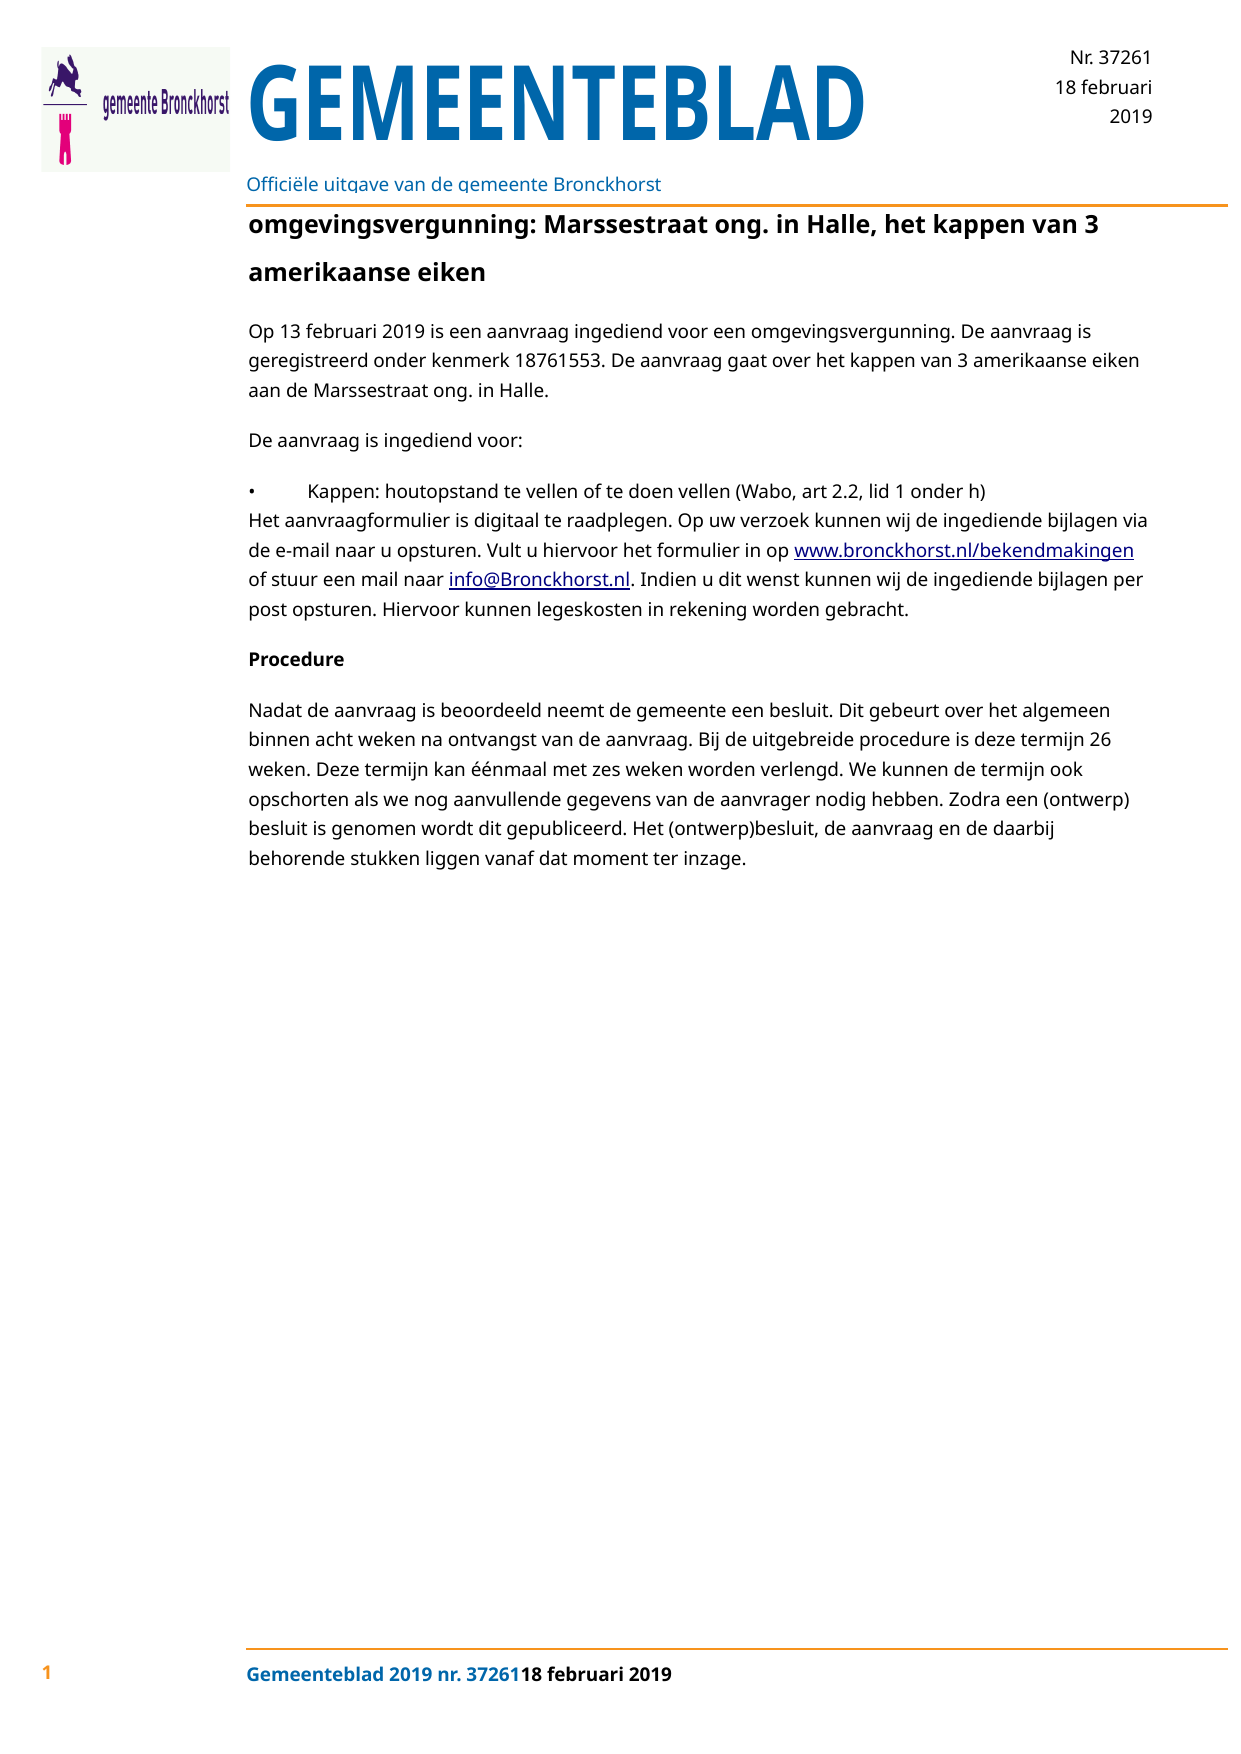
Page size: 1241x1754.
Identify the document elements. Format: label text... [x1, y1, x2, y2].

text Procedure [248, 647, 1152, 672]
picture [41, 47, 231, 172]
list Kappen: houtopstand te vellen of te doen vellen (Wabo, art 2.2, lid 1 onder h) [248, 478, 1152, 504]
text Het aanvraagformulier is digitaal te raadplegen. Op uw verzoek kunnen wij de ingediende bijlagen via de e-mail naar u opsturen. Vult u hiervoor het formulier in op www.bronckhorst.nl/bekendmakingen of stuur een mail naar info@Bronckhorst.nl. Indien u dit wenst kunnen wij de ingediende bijlagen per post opsturen. Hiervoor kunnen legeskosten in rekening worden gebracht. [248, 507, 1152, 622]
text omgevingsvergunning: Marssestraat ong. in Halle, het kappen van 3 amerikaanse eiken [248, 207, 1152, 288]
text De aanvraag is ingediend voor: [248, 427, 1152, 453]
text Op 13 februari 2019 is een aanvraag ingediend voor een omgevingsvergunning. De aanvraag is geregistreerd onder kenmerk 18761553. De aanvraag gaat over het kappen van 3 amerikaanse eiken aan de Marssestraat ong. in Halle. [248, 318, 1152, 403]
text Nadat de aanvraag is beoordeeld neemt de gemeente een besluit. Dit gebeurt over het algemeen binnen acht weken na ontvangst van de aanvraag. Bij de uitgebreide procedure is deze termijn 26 weken. Deze termijn kan éénmaal met zes weken worden verlengd. We kunnen de termijn ook opschorten als we nog aanvullende gegevens van de aanvrager nodig hebben. Zodra een (ontwerp) besluit is genomen wordt dit gepubliceerd. Het (ontwerp)besluit, de aanvraag en de daarbij behorende stukken liggen vanaf dat moment ter inzage. [248, 697, 1152, 871]
